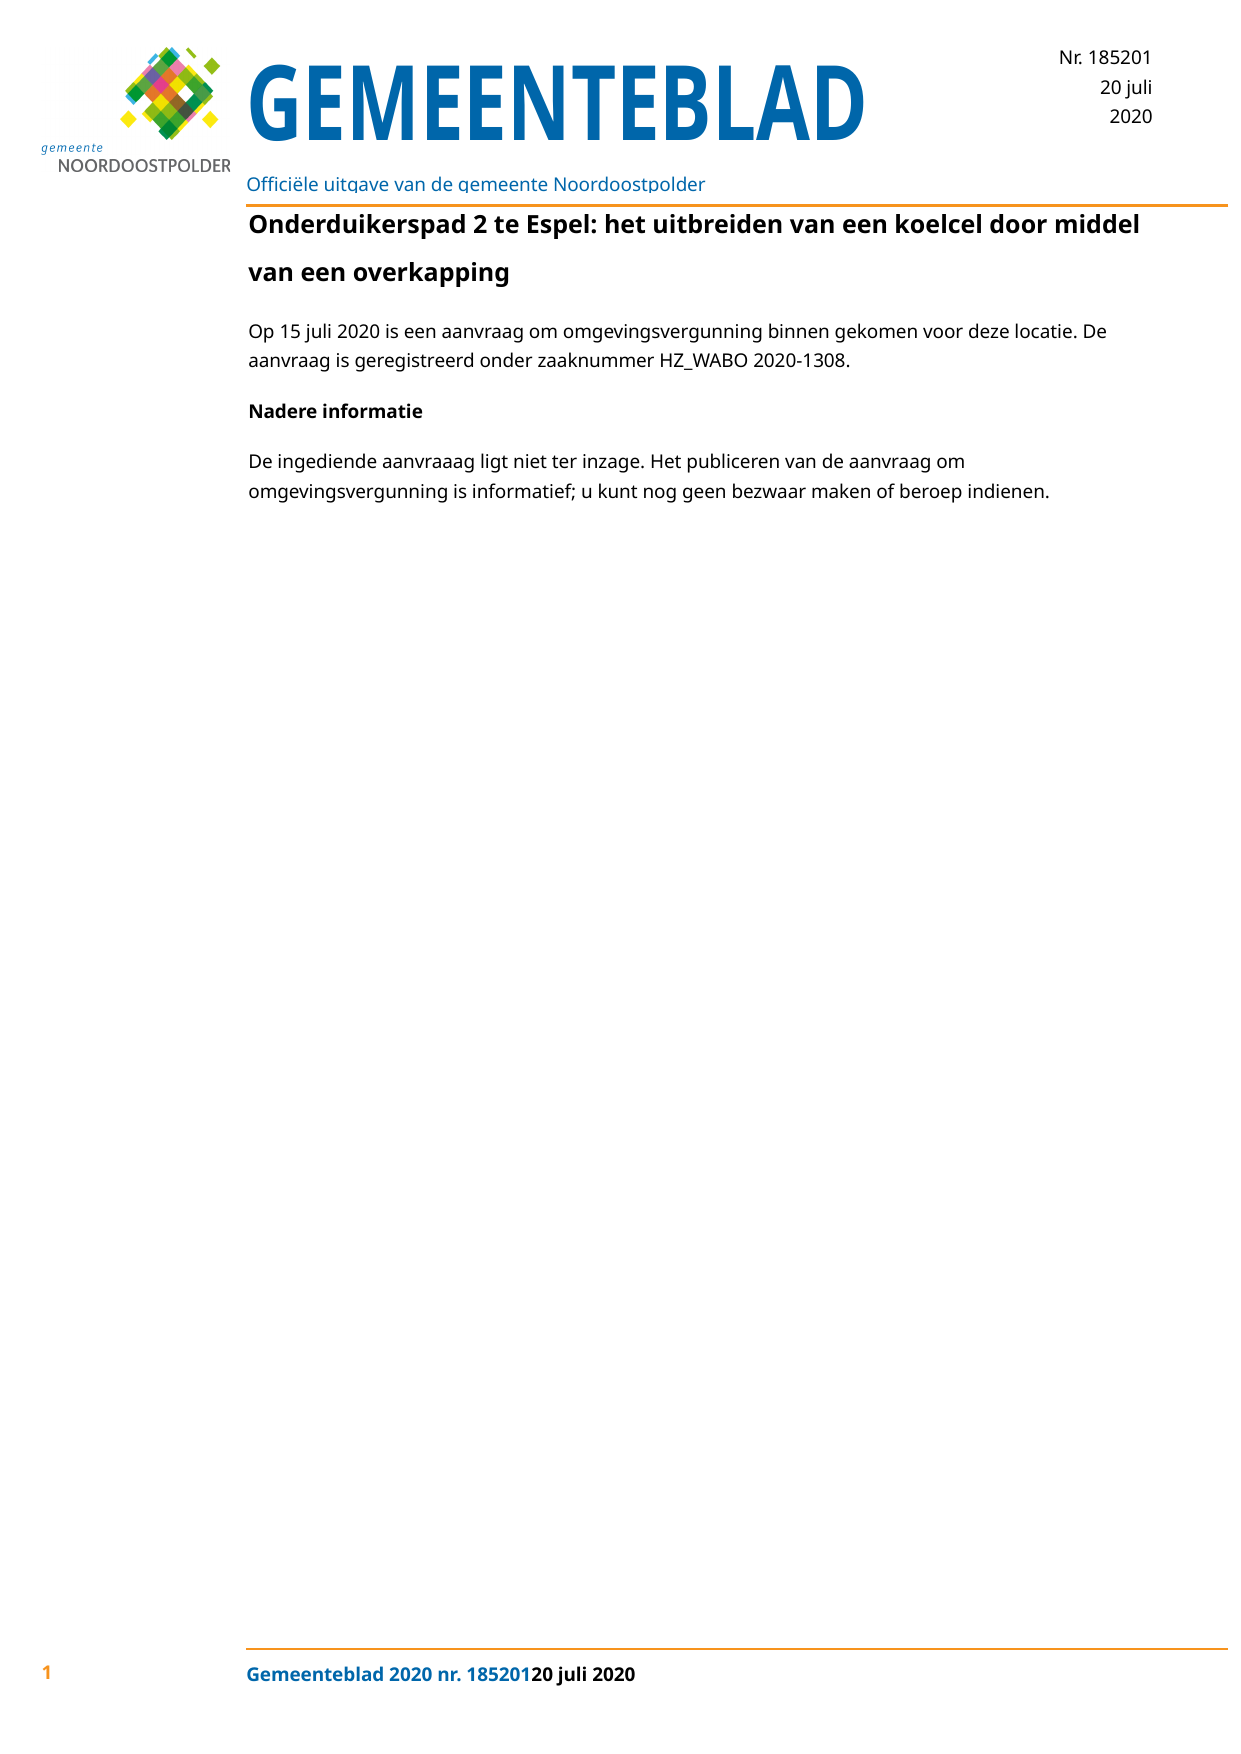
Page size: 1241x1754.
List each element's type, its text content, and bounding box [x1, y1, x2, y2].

text Op 15 juli 2020 is een aanvraag om omgevingsvergunning binnen gekomen voor deze locatie. De aanvraag is geregistreerd onder zaaknummer HZ_WABO 2020-1308. [248, 318, 1152, 373]
text De ingediende aanvraaag ligt niet ter inzage. Het publiceren van de aanvraag om omgevingsvergunning is informatief; u kunt nog geen bezwaar maken of beroep indienen. [248, 448, 1152, 504]
text Onderduikerspad 2 te Espel: het uitbreiden van een koelcel door middel van een overkapping [248, 207, 1152, 288]
text Nadere informatie [248, 398, 1152, 424]
picture [41, 47, 231, 172]
